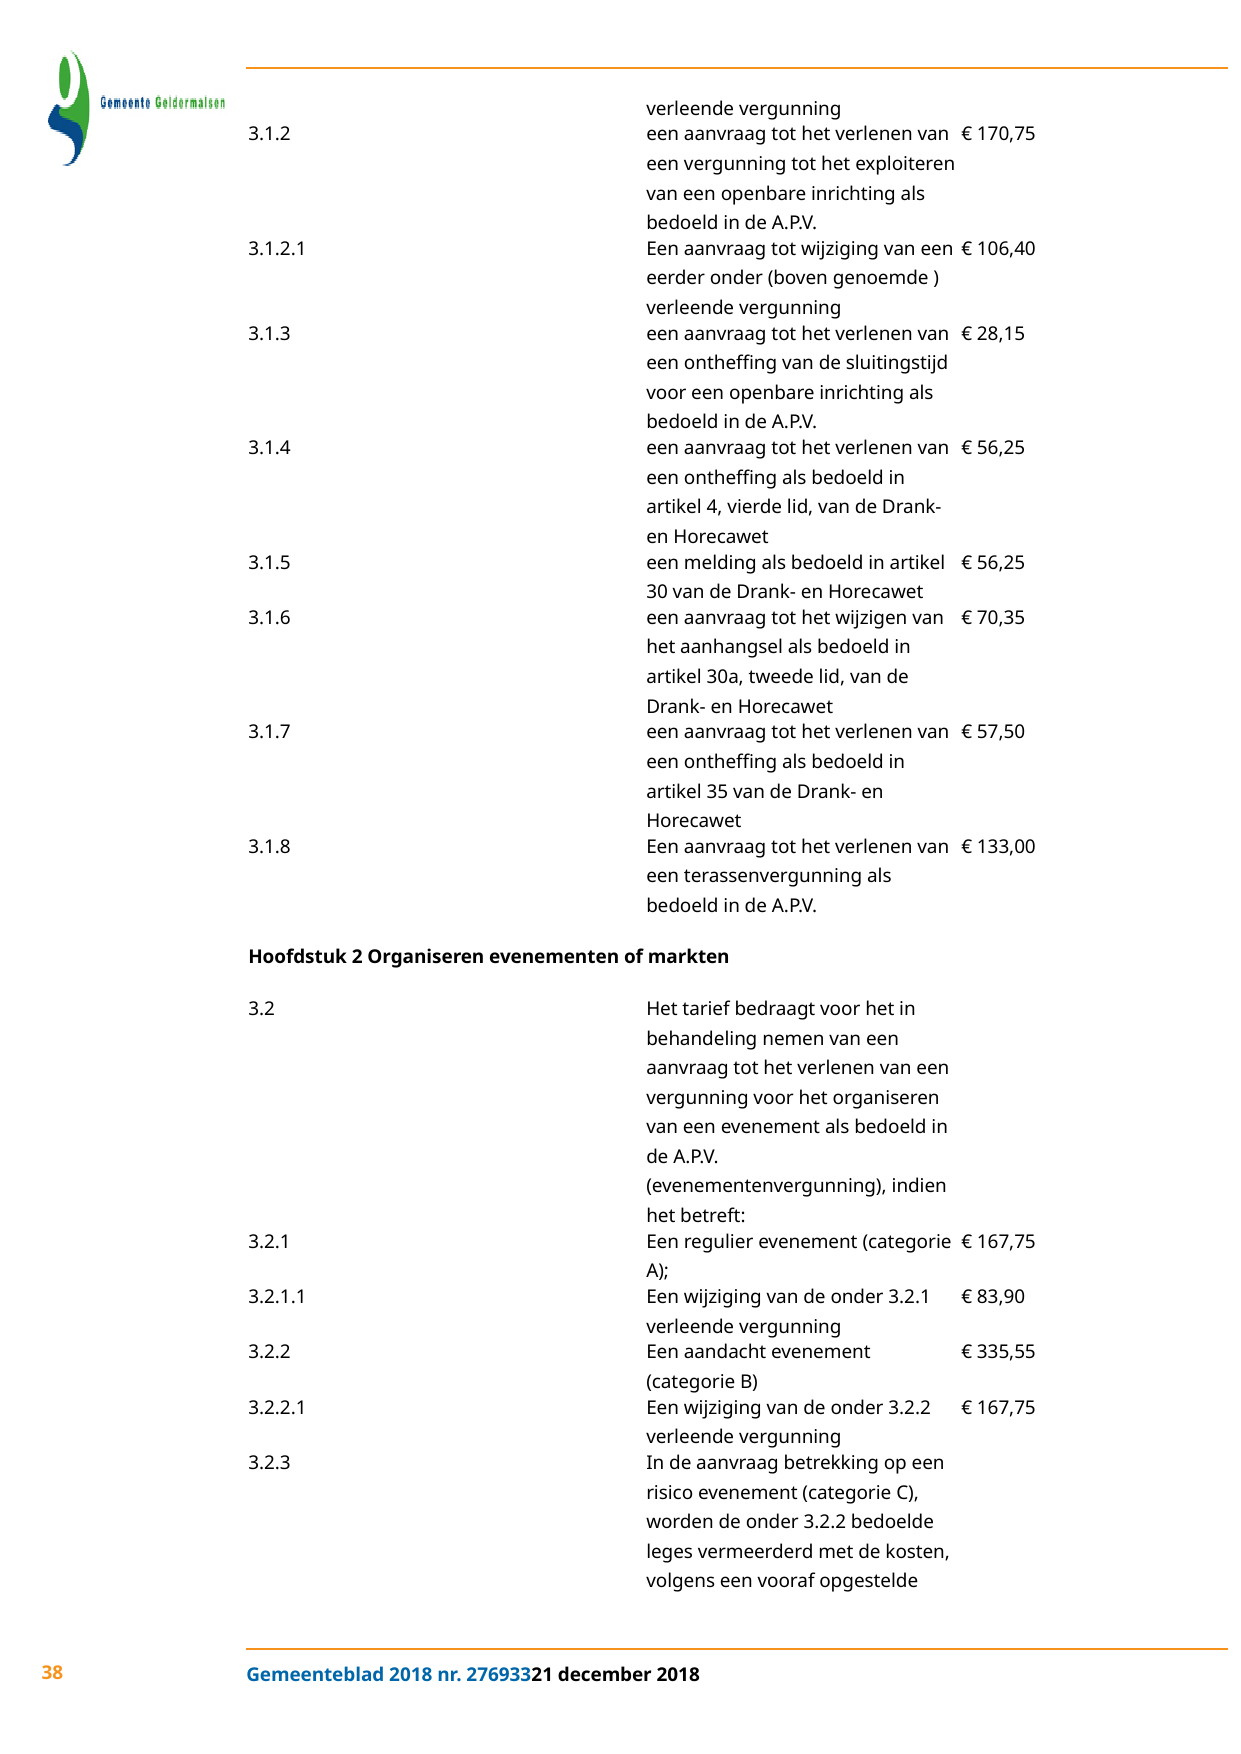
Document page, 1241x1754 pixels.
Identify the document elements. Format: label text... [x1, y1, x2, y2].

table_cell een aanvraag tot het wijzigen van het aanhangsel als bedoeld in artikel 30a, tweede lid, van de Drank- en Horecawet [646, 604, 961, 719]
table_cell Een wijziging van de onder 3.2.1 verleende vergunning [646, 1283, 961, 1339]
table_cell verleende vergunning [646, 95, 961, 121]
table_cell 3.1.8 [248, 833, 646, 918]
table_cell een aanvraag tot het verlenen van een vergunning tot het exploiteren van een openbare inrichting als bedoeld in de A.P.V. [646, 121, 961, 235]
table_cell 3.1.4 [248, 434, 646, 549]
table_cell [961, 95, 1152, 121]
table_cell € 167,75 [961, 1394, 1152, 1449]
table_cell Hoofdstuk 2 Organiseren evenementen of markten [248, 944, 1152, 969]
table_cell [248, 95, 646, 121]
table_cell Het tarief bedraagt voor het in behandeling nemen van een aanvraag tot het verlenen van een vergunning voor het organiseren van een evenement als bedoeld in de A.P.V. (evenementenvergunning), indien het betreft: [646, 995, 961, 1228]
table_cell [646, 970, 961, 995]
table_cell Een aanvraag tot het verlenen van een terassenvergunning als bedoeld in de A.P.V. [646, 833, 961, 918]
table_cell een melding als bedoeld in artikel 30 van de Drank- en Horecawet [646, 549, 961, 604]
table_cell 3.1.6 [248, 604, 646, 719]
table_cell 3.2.3 [248, 1449, 646, 1593]
table_cell € 83,90 [961, 1283, 1152, 1339]
table_cell een aanvraag tot het verlenen van een ontheffing als bedoeld in artikel 4, vierde lid, van de Drank- en Horecawet [646, 434, 961, 549]
table_cell € 57,50 [961, 719, 1152, 833]
table_cell een aanvraag tot het verlenen van een ontheffing als bedoeld in artikel 35 van de Drank- en Horecawet [646, 719, 961, 833]
picture [41, 47, 231, 172]
table_cell [961, 970, 1152, 995]
table_cell [961, 1449, 1152, 1593]
table_cell [961, 918, 1152, 944]
table_cell 3.2.1.1 [248, 1283, 646, 1339]
table_cell Een regulier evenement (categorie A); [646, 1228, 961, 1283]
table_cell [646, 918, 961, 944]
table_cell 3.2 [248, 995, 646, 1228]
table_cell € 56,25 [961, 549, 1152, 604]
table_cell 3.1.2 [248, 121, 646, 235]
table_cell € 56,25 [961, 434, 1152, 549]
table_cell € 170,75 [961, 121, 1152, 235]
table_cell 3.1.2.1 [248, 235, 646, 320]
table_cell € 133,00 [961, 833, 1152, 918]
table_cell In de aanvraag betrekking op een risico evenement (categorie C), worden de onder 3.2.2 bedoelde leges vermeerderd met de kosten, volgens een vooraf opgestelde [646, 1449, 961, 1593]
table_cell [961, 995, 1152, 1228]
table_cell [248, 970, 646, 995]
table_cell Een aanvraag tot wijziging van een eerder onder (boven genoemde ) verleende vergunning [646, 235, 961, 320]
table_cell 3.1.3 [248, 320, 646, 434]
table_cell € 70,35 [961, 604, 1152, 719]
table_cell Een aandacht evenement (categorie B) [646, 1339, 961, 1394]
table_cell 3.1.5 [248, 549, 646, 604]
table_cell € 335,55 [961, 1339, 1152, 1394]
table_cell 3.1.7 [248, 719, 646, 833]
table_cell 3.2.1 [248, 1228, 646, 1283]
table_cell Een wijziging van de onder 3.2.2 verleende vergunning [646, 1394, 961, 1449]
table_cell € 28,15 [961, 320, 1152, 434]
table_cell een aanvraag tot het verlenen van een ontheffing van de sluitingstijd voor een openbare inrichting als bedoeld in de A.P.V. [646, 320, 961, 434]
table_cell [248, 918, 646, 944]
table_cell € 106,40 [961, 235, 1152, 320]
table_cell 3.2.2.1 [248, 1394, 646, 1449]
table_cell € 167,75 [961, 1228, 1152, 1283]
table_cell 3.2.2 [248, 1339, 646, 1394]
